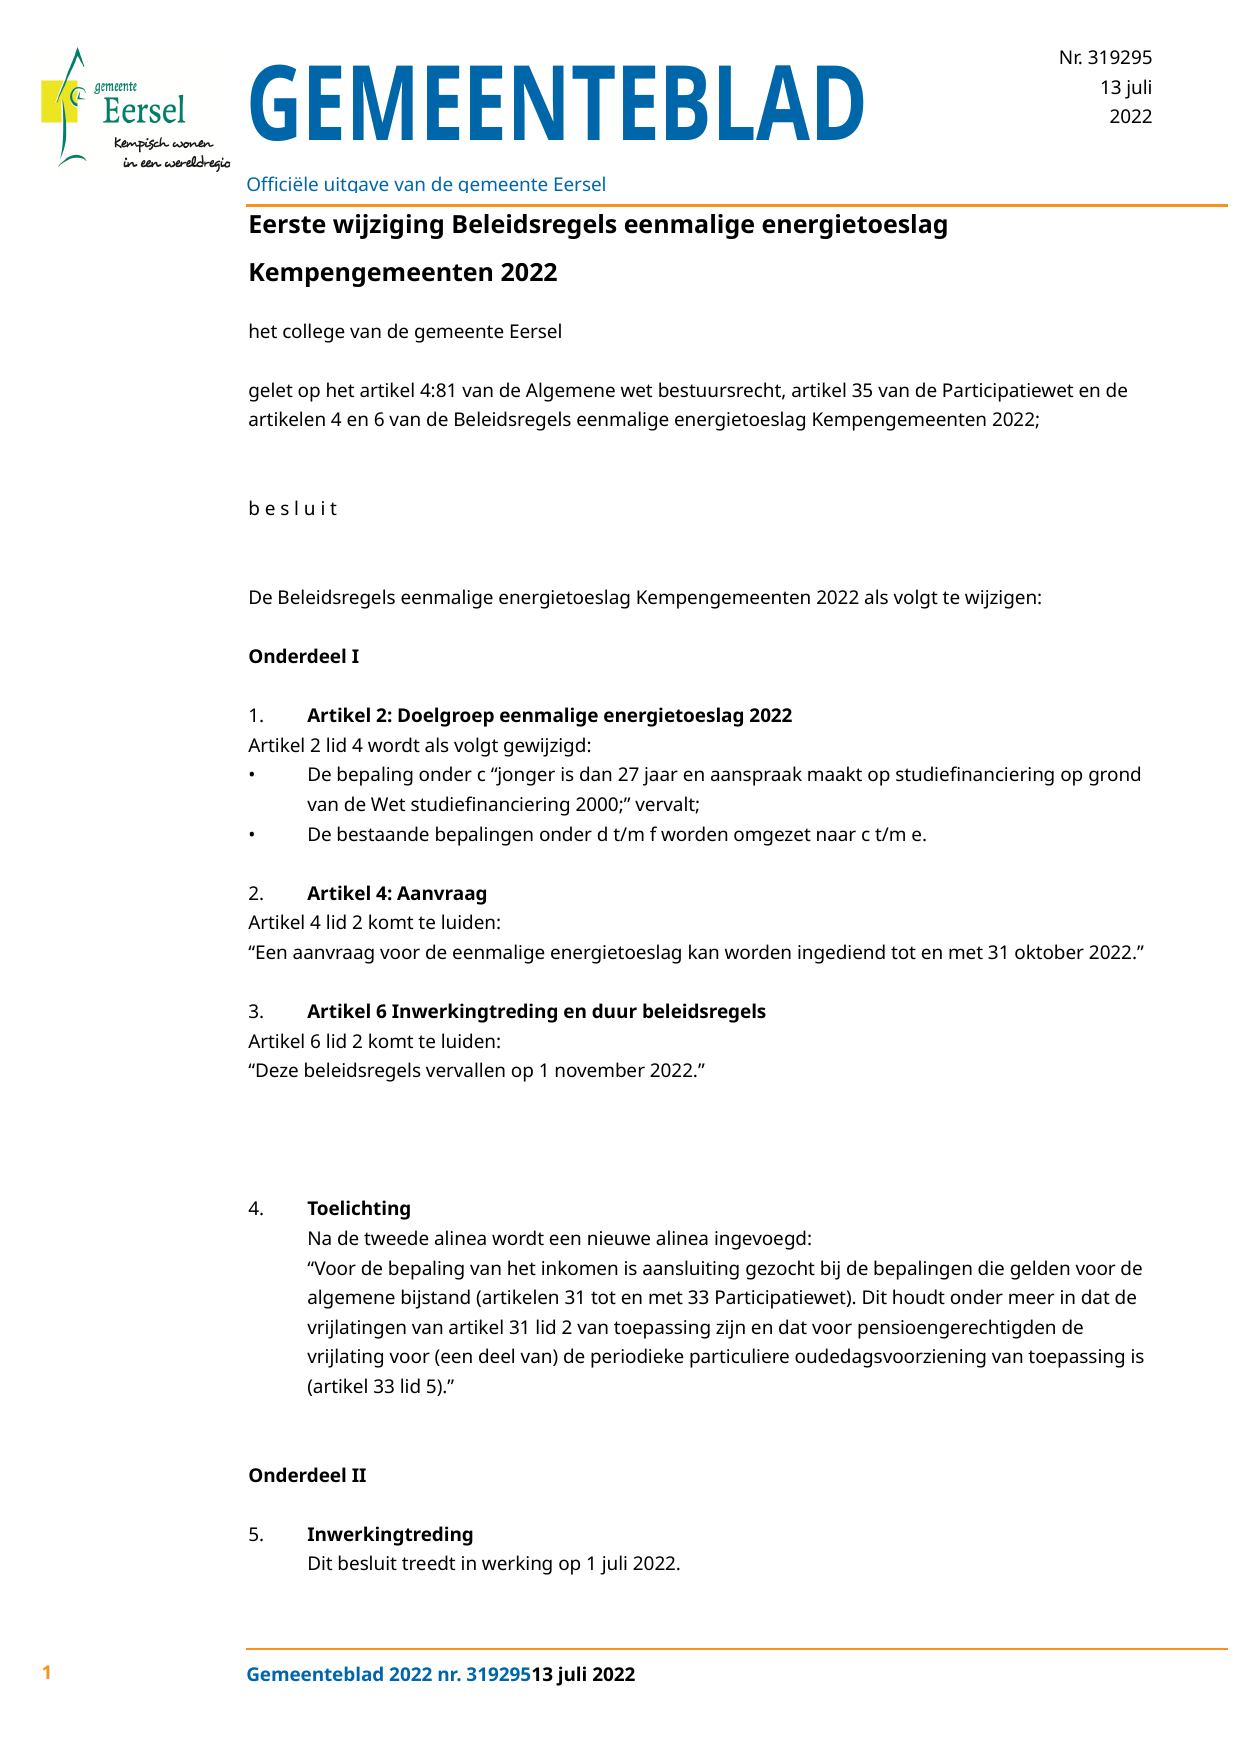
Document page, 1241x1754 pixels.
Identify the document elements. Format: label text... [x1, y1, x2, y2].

text b e s l u i t [248, 495, 1152, 521]
text Artikel 2 lid 4 wordt als volgt gewijzigd: [248, 732, 1152, 758]
text gelet op het artikel 4:81 van de Algemene wet bestuursrecht, artikel 35 van de Participatiewet en de artikelen 4 en 6 van de Beleidsregels eenmalige energietoeslag Kempengemeenten 2022; [248, 377, 1152, 432]
text het college van de gemeente Eersel [248, 318, 1152, 344]
list Dit besluit treedt in werking op 1 juli 2022. [248, 1551, 1152, 1576]
list Toelichting [248, 1196, 1152, 1221]
list De bestaande bepalingen onder d t/m f worden omgezet naar c t/m e. [248, 821, 1152, 847]
text Eerste wijziging Beleidsregels eenmalige energietoeslag Kempengemeenten 2022 [248, 207, 1152, 288]
text De Beleidsregels eenmalige energietoeslag Kempengemeenten 2022 als volgt te wijzigen: [248, 584, 1152, 610]
list “Voor de bepaling van het inkomen is aansluiting gezocht bij de bepalingen die gelden voor de algemene bijstand (artikelen 31 tot en met 33 Participatiewet). Dit houdt onder meer in dat de vrijlatingen van artikel 31 lid 2 van toepassing zijn en dat voor pensioengerechtigden de vrijlating voor (een deel van) de periodieke particuliere oudedagsvoorziening van toepassing is (artikel 33 lid 5).” [248, 1255, 1152, 1399]
list Na de tweede alinea wordt een nieuwe alinea ingevoegd: [248, 1225, 1152, 1251]
picture [41, 47, 231, 172]
list Artikel 4: Aanvraag [248, 880, 1152, 906]
list Artikel 2: Doelgroep eenmalige energietoeslag 2022 [248, 702, 1152, 728]
list Inwerkingtreding [248, 1521, 1152, 1547]
list De bepaling onder c “jonger is dan 27 jaar en aanspraak maakt op studiefinanciering op grond van de Wet studiefinanciering 2000;” vervalt; [248, 762, 1152, 817]
text Onderdeel I [248, 643, 1152, 669]
text “Een aanvraag voor de eenmalige energietoeslag kan worden ingediend tot en met 31 oktober 2022.” [248, 939, 1152, 965]
text Artikel 6 lid 2 komt te luiden: [248, 1028, 1152, 1054]
text Onderdeel II [248, 1462, 1152, 1487]
text Artikel 4 lid 2 komt te luiden: [248, 909, 1152, 935]
text “Deze beleidsregels vervallen op 1 november 2022.” [248, 1057, 1152, 1083]
list Artikel 6 Inwerkingtreding en duur beleidsregels [248, 998, 1152, 1024]
